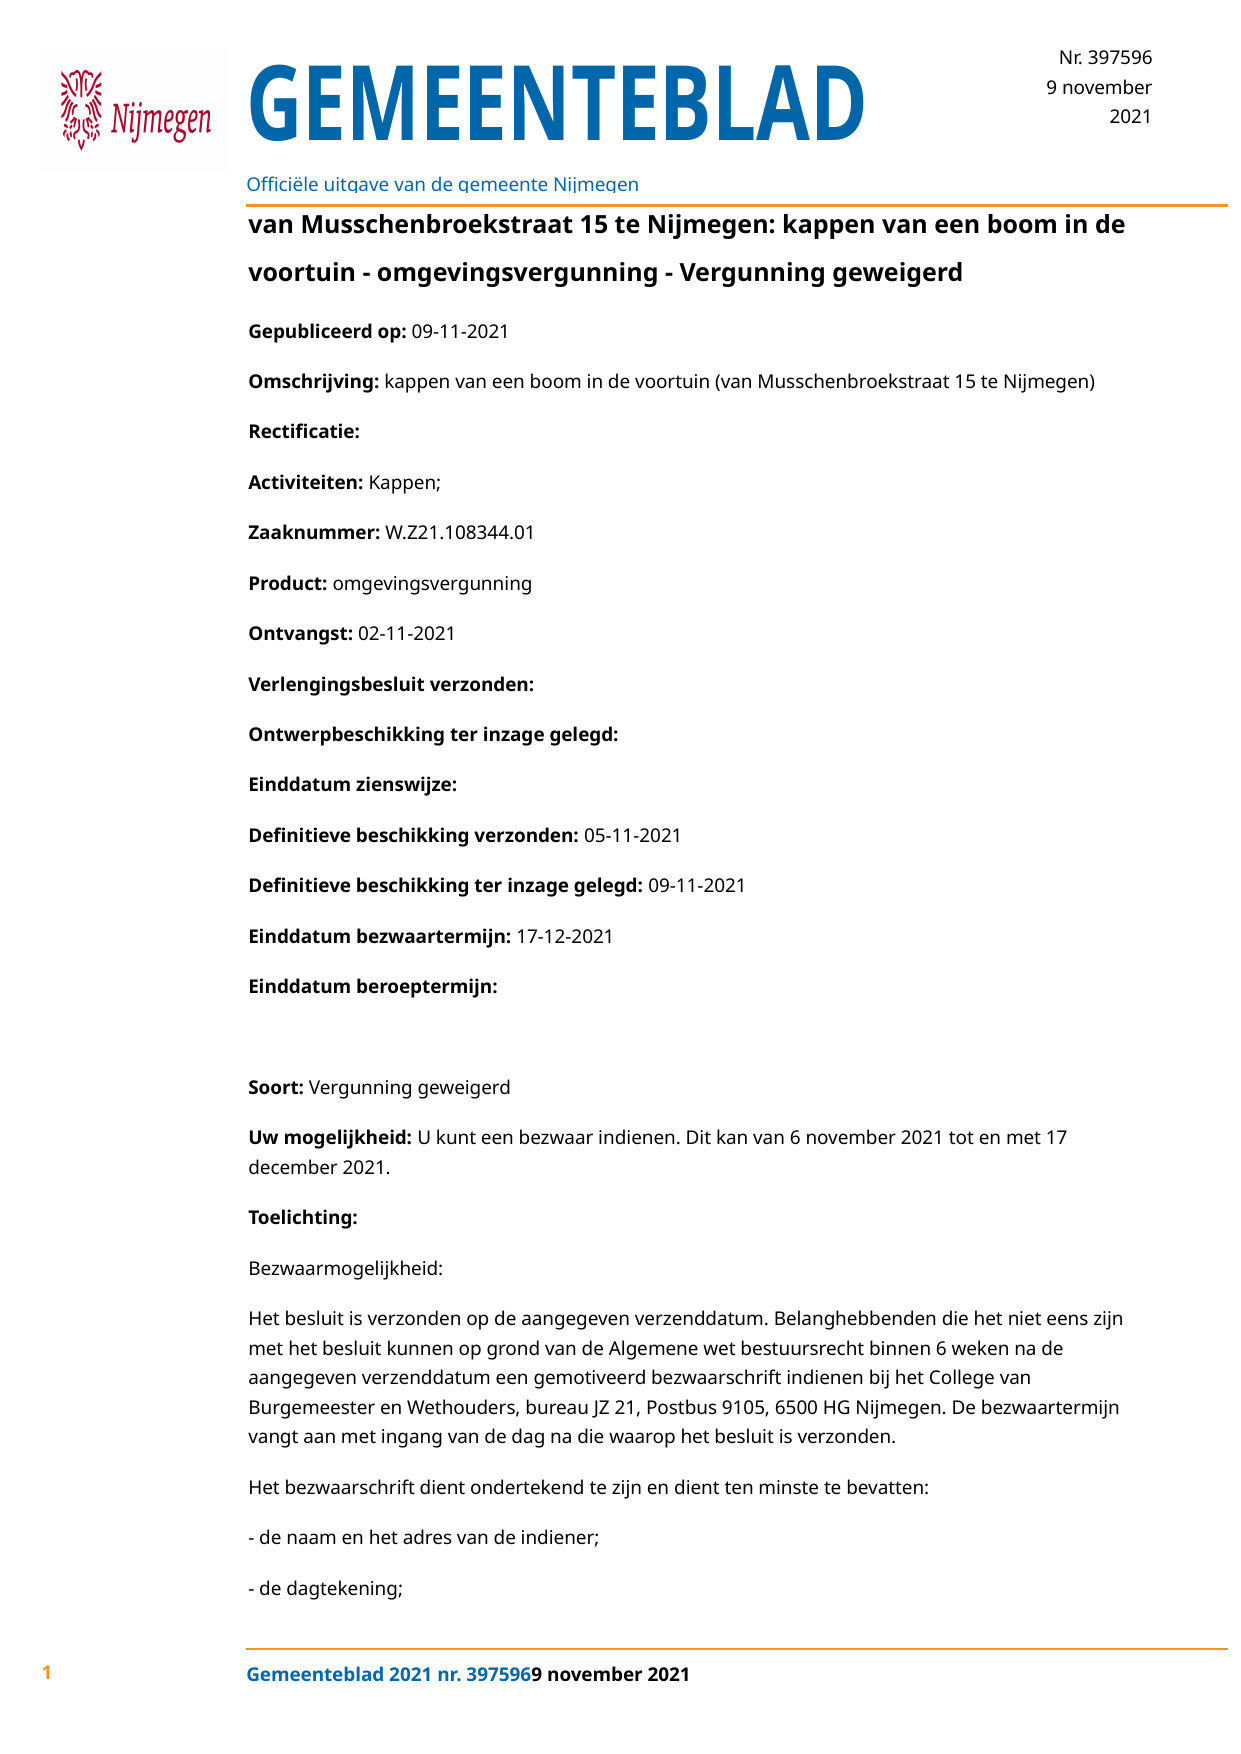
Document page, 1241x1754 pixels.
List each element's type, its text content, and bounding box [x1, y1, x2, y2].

text Activiteiten: Kappen; [248, 469, 1152, 495]
text van Musschenbroekstraat 15 te Nijmegen: kappen van een boom in de voortuin - omgevingsvergunning - Vergunning geweigerd [248, 207, 1152, 288]
picture [41, 47, 231, 172]
text Soort: Vergunning geweigerd [248, 1074, 1152, 1100]
text Het besluit is verzonden op de aangegeven verzenddatum. Belanghebbenden die het niet eens zijn met het besluit kunnen op grond van de Algemene wet bestuursrecht binnen 6 weken na de aangegeven verzenddatum een gemotiveerd bezwaarschrift indienen bij het College van Burgemeester en Wethouders, bureau JZ 21, Postbus 9105, 6500 HG Nijmegen. De bezwaartermijn vangt aan met ingang van de dag na die waarop het besluit is verzonden. [248, 1305, 1152, 1449]
text - de dagtekening; [248, 1575, 1152, 1601]
text Verlengingsbesluit verzonden: [248, 671, 1152, 697]
text Toelichting: [248, 1204, 1152, 1230]
text Omschrijving: kappen van een boom in de voortuin (van Musschenbroekstraat 15 te Nijmegen) [248, 368, 1152, 394]
text Einddatum beroeptermijn: [248, 973, 1152, 999]
text Ontwerpbeschikking ter inzage gelegd: [248, 721, 1152, 747]
text - de naam en het adres van de indiener; [248, 1524, 1152, 1550]
text Einddatum bezwaartermijn: 17-12-2021 [248, 923, 1152, 949]
text Definitieve beschikking verzonden: 05-11-2021 [248, 822, 1152, 848]
text Uw mogelijkheid: U kunt een bezwaar indienen. Dit kan van 6 november 2021 tot en met 17 december 2021. [248, 1124, 1152, 1180]
text Product: omgevingsvergunning [248, 570, 1152, 596]
text Zaaknummer: W.Z21.108344.01 [248, 519, 1152, 545]
text Einddatum zienswijze: [248, 772, 1152, 797]
text Rectificatie: [248, 419, 1152, 444]
text Ontvangst: 02-11-2021 [248, 620, 1152, 646]
text Gepubliceerd op: 09-11-2021 [248, 318, 1152, 344]
text Bezwaarmogelijkheid: [248, 1255, 1152, 1281]
text Definitieve beschikking ter inzage gelegd: 09-11-2021 [248, 872, 1152, 898]
text Het bezwaarschrift dient ondertekend te zijn en dient ten minste te bevatten: [248, 1474, 1152, 1500]
